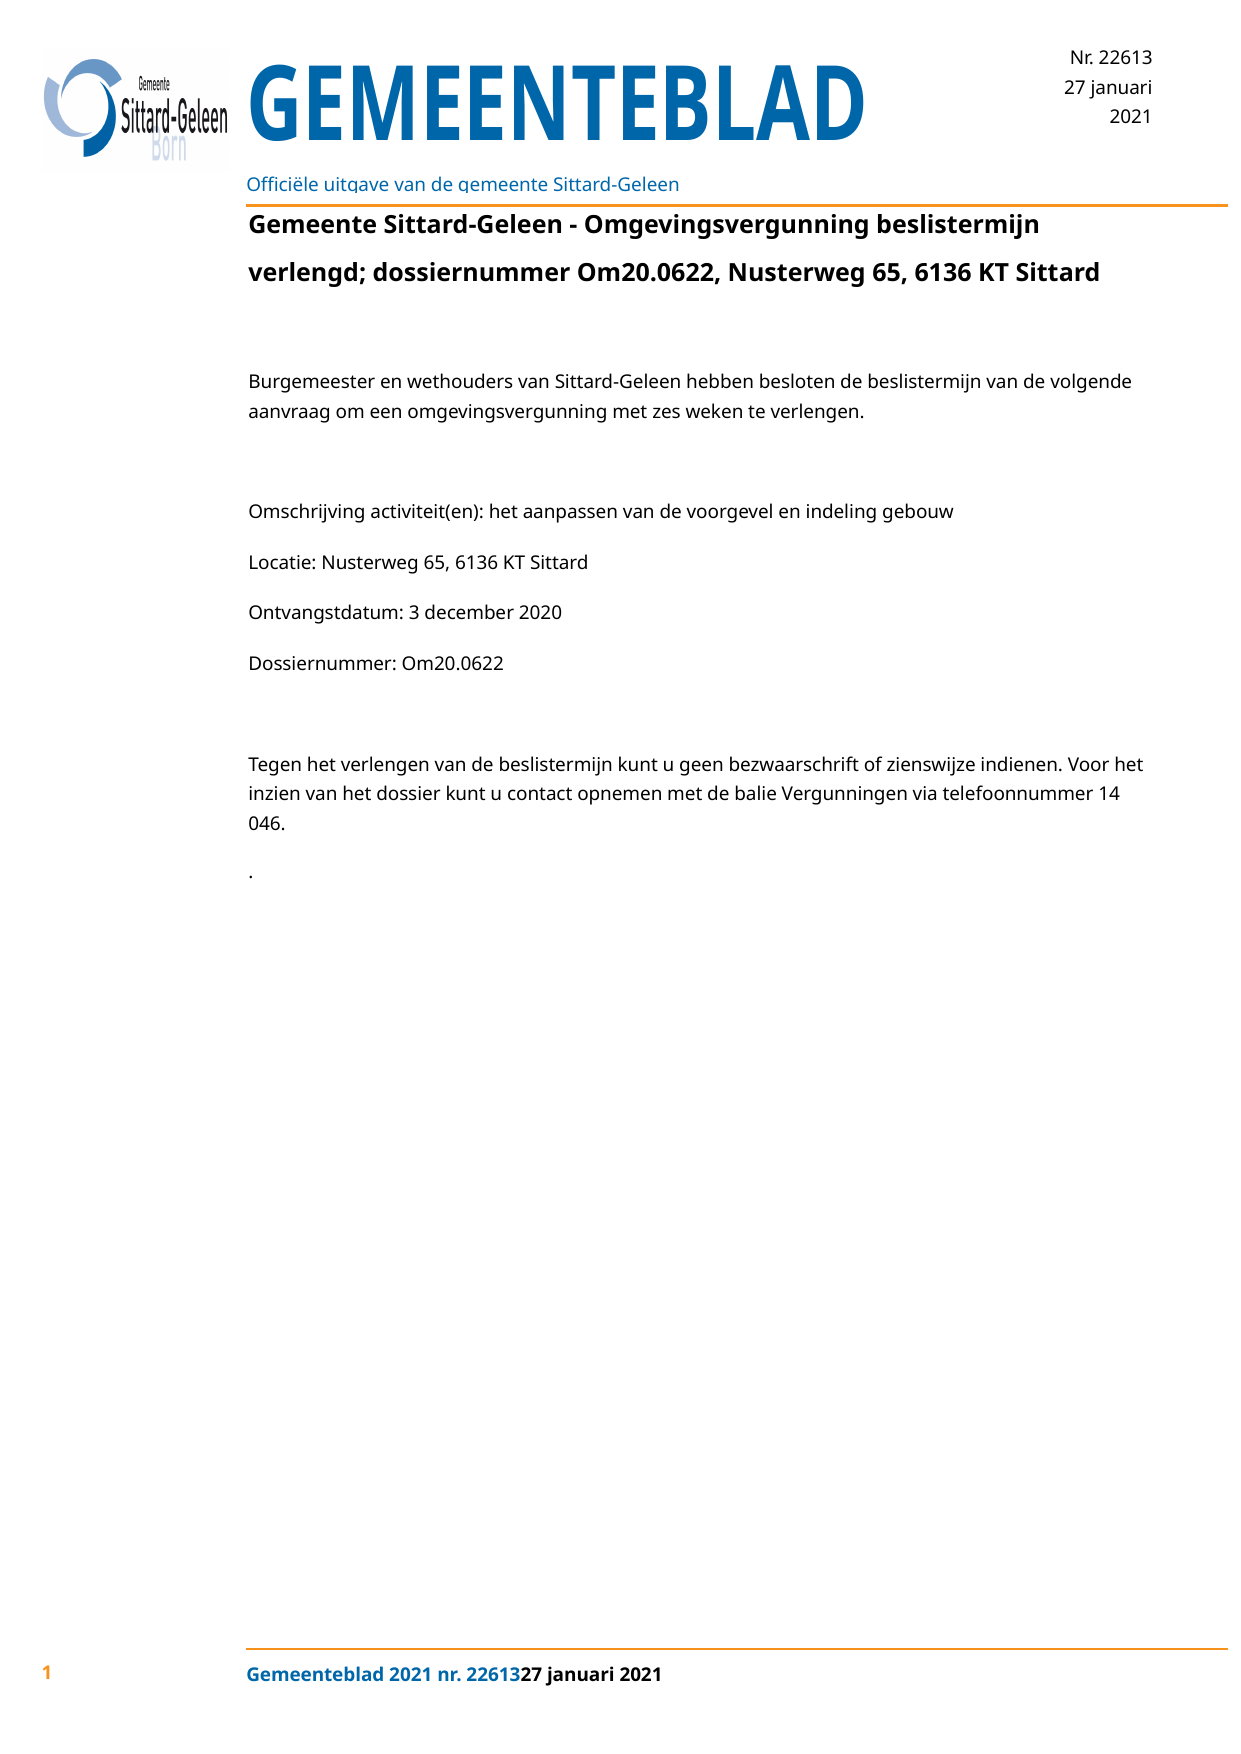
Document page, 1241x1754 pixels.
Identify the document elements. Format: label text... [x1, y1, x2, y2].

text Locatie: Nusterweg 65, 6136 KT Sittard [248, 549, 1152, 575]
text Tegen het verlengen van de beslistermijn kunt u geen bezwaarschrift of zienswijze indienen. Voor het inzien van het dossier kunt u contact opnemen met de balie Vergunningen via telefoonnummer 14 046. [248, 751, 1152, 836]
text Ontvangstdatum: 3 december 2020 [248, 599, 1152, 625]
picture [41, 47, 231, 172]
text . [248, 858, 1152, 883]
text Burgemeester en wethouders van Sittard-Geleen hebben besloten de beslistermijn van de volgende aanvraag om een omgevingsvergunning met zes weken te verlengen. [248, 368, 1152, 424]
text Omschrijving activiteit(en): het aanpassen van de voorgevel en indeling gebouw [248, 499, 1152, 524]
text Dossiernummer: Om20.0622 [248, 650, 1152, 676]
text Gemeente Sittard-Geleen - Omgevingsvergunning beslistermijn verlengd; dossiernummer Om20.0622, Nusterweg 65, 6136 KT Sittard [248, 207, 1152, 288]
